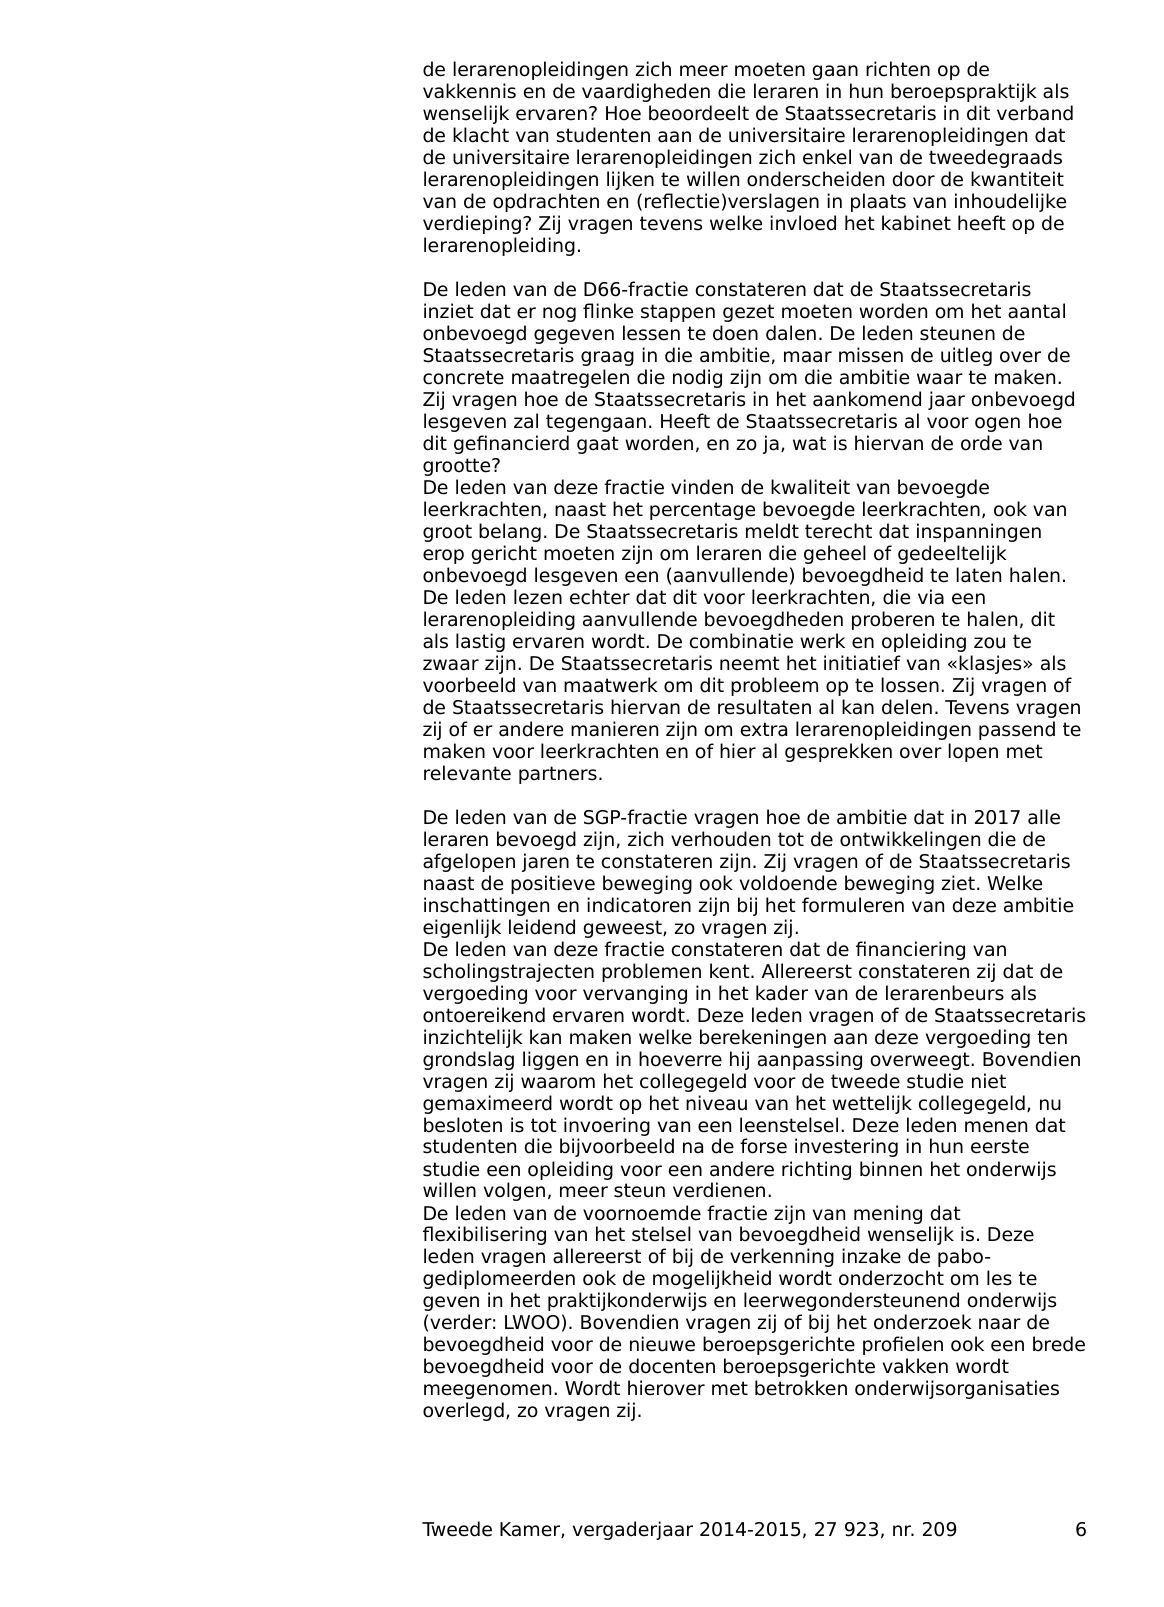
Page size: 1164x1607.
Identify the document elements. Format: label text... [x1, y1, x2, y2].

text De leden van deze fractie constateren dat de financiering van scholingstrajecten problemen kent. Allereerst constateren zij dat de vergoeding voor vervanging in het kader van de lerarenbeurs als ontoereikend ervaren wordt. Deze leden vragen of de Staatssecretaris inzichtelijk kan maken welke berekeningen aan deze vergoeding ten grondslag liggen en in hoeverre hij aanpassing overweegt. Bovendien vragen zij waarom het collegegeld voor de tweede studie niet gemaximeerd wordt op het niveau van het wettelijk collegegeld, nu besloten is tot invoering van een leenstelsel. Deze leden menen dat studenten die bijvoorbeeld na de forse investering in hun eerste studie een opleiding voor een andere richting binnen het onderwijs willen volgen, meer steun verdienen. [422, 939, 1087, 1202]
text De leden van de voornoemde fractie zijn van mening dat flexibilisering van het stelsel van bevoegdheid wenselijk is. Deze leden vragen allereerst of bij de verkenning inzake de pabo-gediplomeerden ook de mogelijkheid wordt onderzocht om les te geven in het praktijkonderwijs en leerwegondersteunend onderwijs (verder: LWOO). Bovendien vragen zij of bij het onderzoek naar de bevoegdheid voor de nieuwe beroepsgerichte profielen ook een brede bevoegdheid voor de docenten beroepsgerichte vakken wordt meegenomen. Wordt hierover met betrokken onderwijsorganisaties overlegd, zo vragen zij. [422, 1202, 1087, 1422]
text De leden van de D66-fractie constateren dat de Staatssecretaris inziet dat er nog flinke stappen gezet moeten worden om het aantal onbevoegd gegeven lessen te doen dalen. De leden steunen de Staatssecretaris graag in die ambitie, maar missen de uitleg over de concrete maatregelen die nodig zijn om die ambitie waar te maken. Zij vragen hoe de Staatssecretaris in het aankomend jaar onbevoegd lesgeven zal tegengaan. Heeft de Staatssecretaris al voor ogen hoe dit gefinancierd gaat worden, en zo ja, wat is hiervan de orde van grootte? [422, 279, 1087, 477]
text De leden van deze fractie vinden de kwaliteit van bevoegde leerkrachten, naast het percentage bevoegde leerkrachten, ook van groot belang. De Staatssecretaris meldt terecht dat inspanningen erop gericht moeten zijn om leraren die geheel of gedeeltelijk onbevoegd lesgeven een (aanvullende) bevoegdheid te laten halen. De leden lezen echter dat dit voor leerkrachten, die via een lerarenopleiding aanvullende bevoegdheden proberen te halen, dit als lastig ervaren wordt. De combinatie werk en opleiding zou te zwaar zijn. De Staatssecretaris neemt het initiatief van «klasjes» als voorbeeld van maatwerk om dit probleem op te lossen. Zij vragen of de Staatssecretaris hiervan de resultaten al kan delen. Tevens vragen zij of er andere manieren zijn om extra lerarenopleidingen passend te maken voor leerkrachten en of hier al gesprekken over lopen met relevante partners. [422, 477, 1087, 784]
text De leden van de SGP-fractie vragen hoe de ambitie dat in 2017 alle leraren bevoegd zijn, zich verhouden tot de ontwikkelingen die de afgelopen jaren te constateren zijn. Zij vragen of de Staatssecretaris naast de positieve beweging ook voldoende beweging ziet. Welke inschattingen en indicatoren zijn bij het formuleren van deze ambitie eigenlijk leidend geweest, zo vragen zij. [422, 807, 1087, 939]
text de lerarenopleidingen zich meer moeten gaan richten op de vakkennis en de vaardigheden die leraren in hun beroepspraktijk als wenselijk ervaren? Hoe beoordeelt de Staatssecretaris in dit verband de klacht van studenten aan de universitaire lerarenopleidingen dat de universitaire lerarenopleidingen zich enkel van de tweedegraads lerarenopleidingen lijken te willen onderscheiden door de kwantiteit van de opdrachten en (reflectie)verslagen in plaats van inhoudelijke verdieping? Zij vragen tevens welke invloed het kabinet heeft op de lerarenopleiding. [422, 59, 1087, 257]
